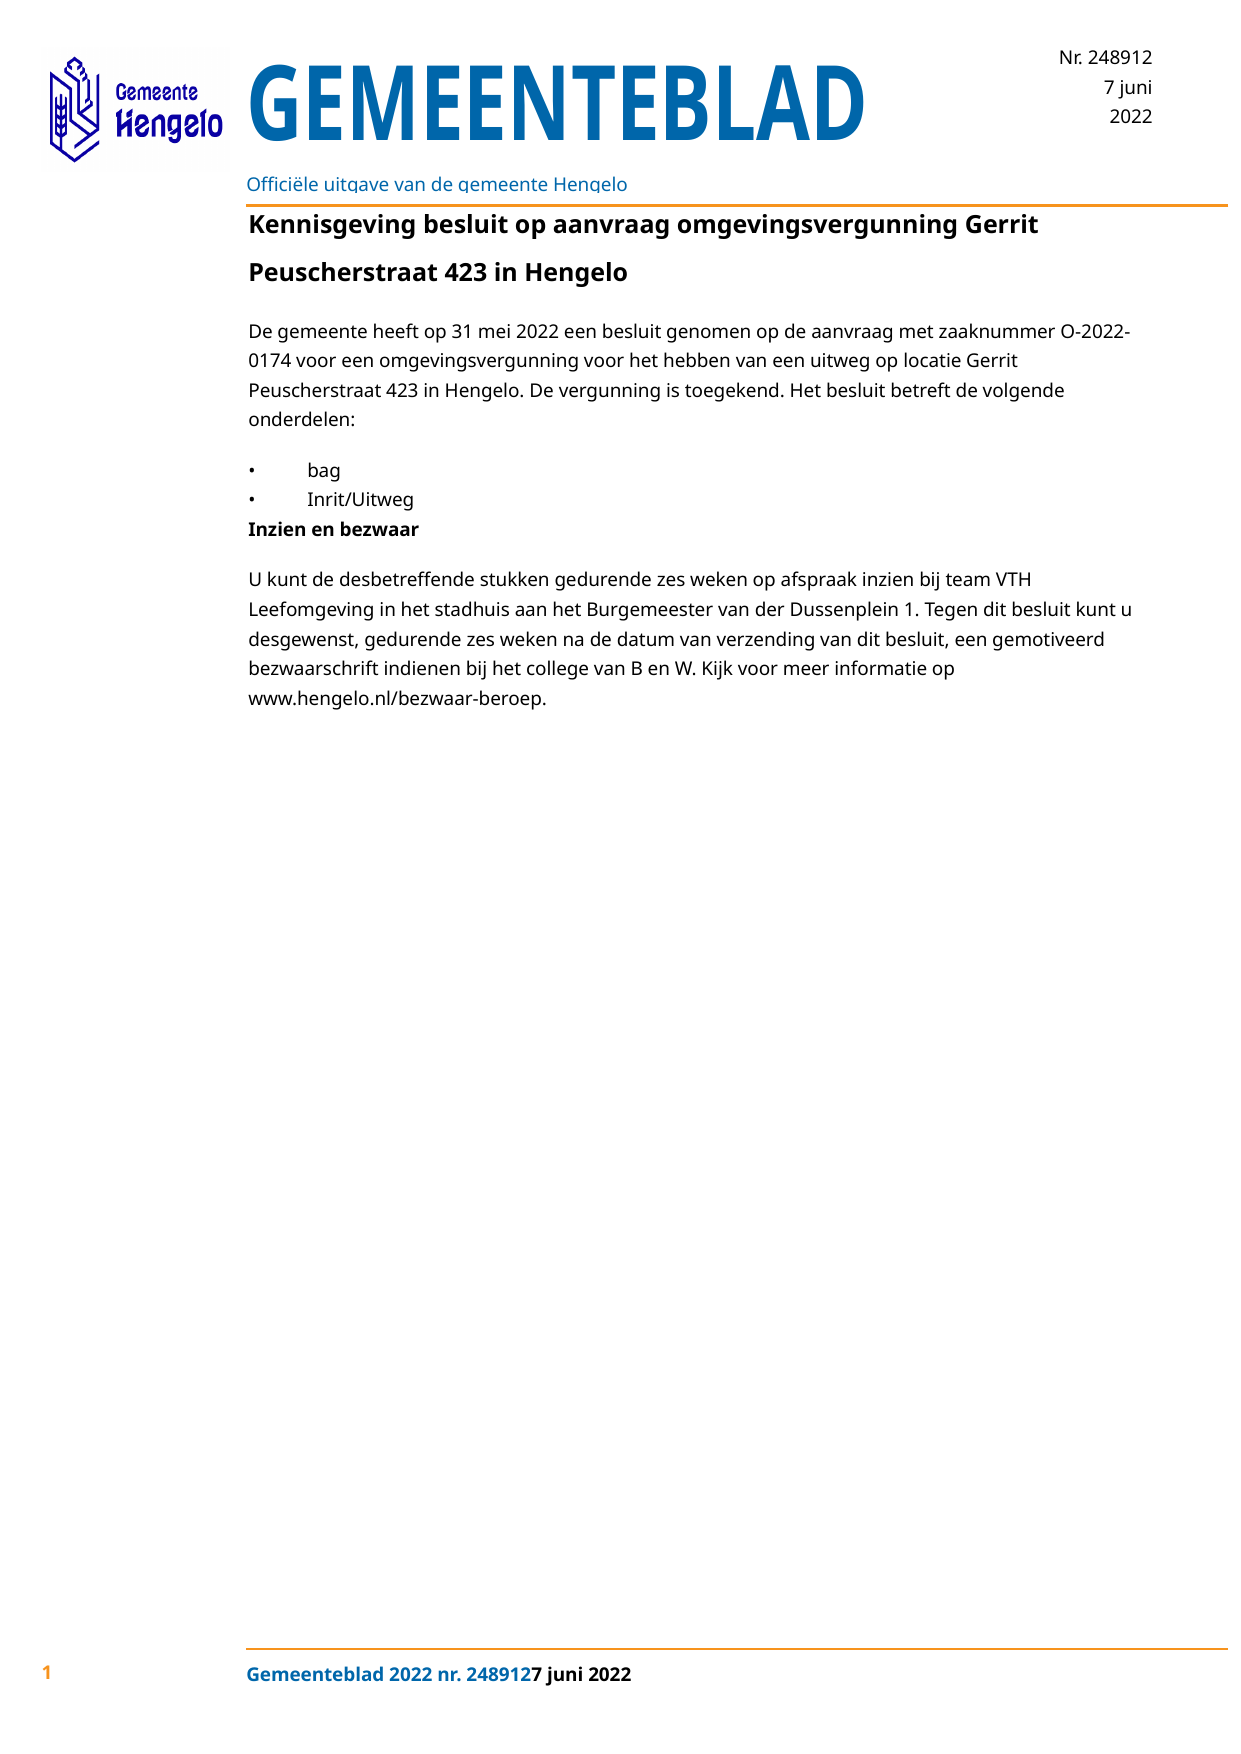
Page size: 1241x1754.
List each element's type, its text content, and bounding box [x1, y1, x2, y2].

text Inzien en bezwaar [248, 516, 1152, 542]
list Inrit/Uitweg [248, 487, 1152, 512]
text Kennisgeving besluit op aanvraag omgevingsvergunning Gerrit Peuscherstraat 423 in Hengelo [248, 207, 1152, 288]
picture [41, 47, 231, 172]
list bag [248, 457, 1152, 483]
text U kunt de desbetreffende stukken gedurende zes weken op afspraak inzien bij team VTH Leefomgeving in het stadhuis aan het Burgemeester van der Dussenplein 1. Tegen dit besluit kunt u desgewenst, gedurende zes weken na de datum van verzending van dit besluit, een gemotiveerd bezwaarschrift indienen bij het college van B en W. Kijk voor meer informatie op www.hengelo.nl/bezwaar-beroep. [248, 567, 1152, 711]
text De gemeente heeft op 31 mei 2022 een besluit genomen op de aanvraag met zaaknummer O-2022-0174 voor een omgevingsvergunning voor het hebben van een uitweg op locatie Gerrit Peuscherstraat 423 in Hengelo. De vergunning is toegekend. Het besluit betreft de volgende onderdelen: [248, 318, 1152, 432]
